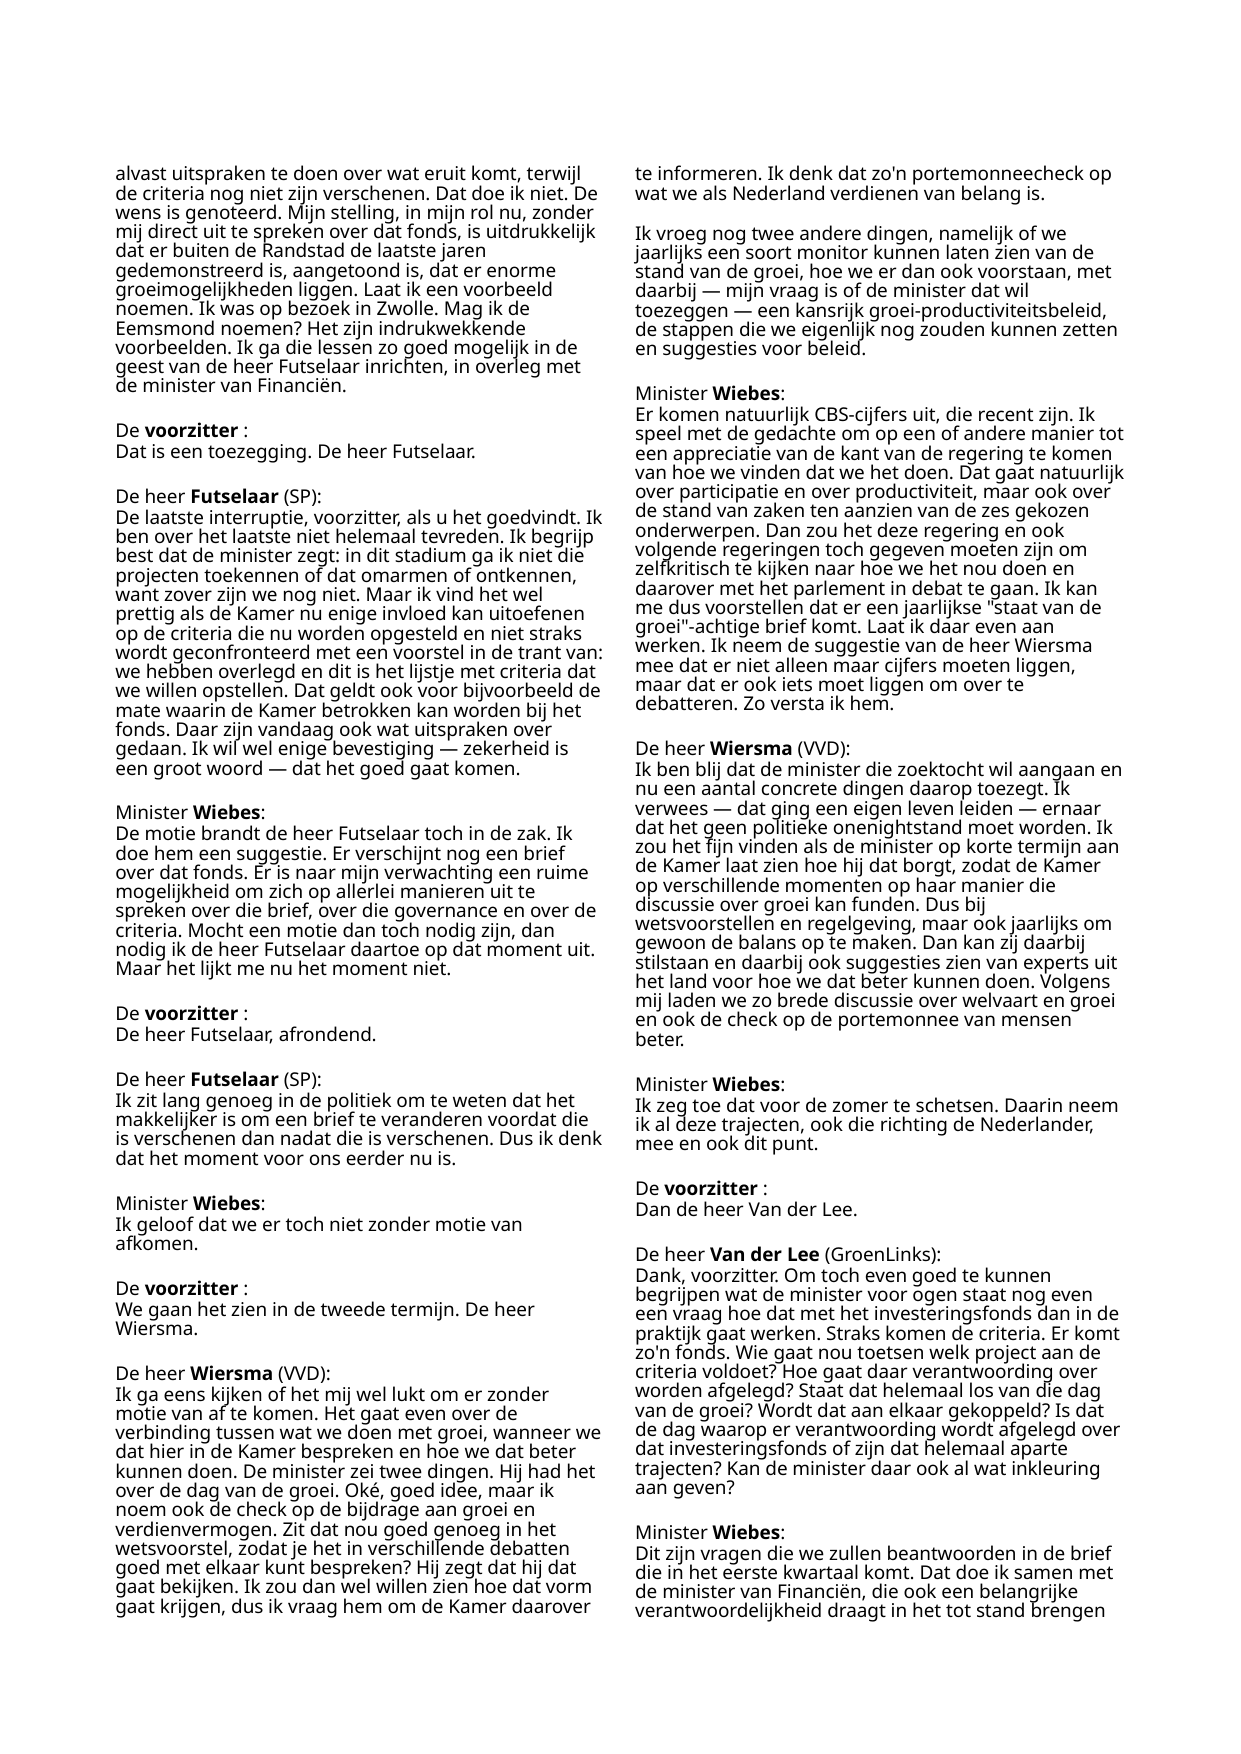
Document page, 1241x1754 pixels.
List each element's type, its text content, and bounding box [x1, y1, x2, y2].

text De heer Futselaar, afrondend. [115, 1026, 605, 1045]
text te informeren. Ik denk dat zo'n portemonneecheck op wat we als Nederland verdienen van belang is. [635, 165, 1125, 204]
text De voorzitter : [115, 417, 605, 443]
text De laatste interruptie, voorzitter, als u het goedvindt. Ik ben over het laatste niet helemaal tevreden. Ik begrijp best dat de minister zegt: in dit stadium ga ik niet die projecten toekennen of dat omarmen of ontkennen, want zover zijn we nog niet. Maar ik vind het wel prettig als de Kamer nu enige invloed kan uitoefenen op de criteria die nu worden opgesteld en niet straks wordt geconfronteerd met een voorstel in de trant van: we hebben overlegd en dit is het lijstje met criteria dat we willen opstellen. Dat geldt ook voor bijvoorbeeld de mate waarin de Kamer betrokken kan worden bij het fonds. Daar zijn vandaag ook wat uitspraken over gedaan. Ik wil wel enige bevestiging — zekerheid is een groot woord — dat het goed gaat komen. [115, 509, 605, 779]
text Dank, voorzitter. Om toch even goed te kunnen begrijpen wat de minister voor ogen staat nog even een vraag hoe dat met het investeringsfonds dan in de praktijk gaat werken. Straks komen de criteria. Er komt zo'n fonds. Wie gaat nou toetsen welk project aan de criteria voldoet? Hoe gaat daar verantwoording over worden afgelegd? Staat dat helemaal los van die dag van de groei? Wordt dat aan elkaar gekoppeld? Is dat de dag waarop er verantwoording wordt afgelegd over dat investeringsfonds of zijn dat helemaal aparte trajecten? Kan de minister daar ook al wat inkleuring aan geven? [635, 1267, 1125, 1498]
text Ik zeg toe dat voor de zomer te schetsen. Daarin neem ik al deze trajecten, ook die richting de Nederlander, mee en ook dit punt. [635, 1097, 1125, 1154]
text De heer Wiersma (VVD): [635, 735, 1125, 761]
text Ik geloof dat we er toch niet zonder motie van afkomen. [115, 1216, 605, 1254]
text De motie brandt de heer Futselaar toch in de zak. Ik doe hem een suggestie. Er verschijnt nog een brief over dat fonds. Er is naar mijn verwachting een ruime mogelijkheid om zich op allerlei manieren uit te spreken over die brief, over die governance en over de criteria. Mocht een motie dan toch nodig zijn, dan nodig ik de heer Futselaar daartoe op dat moment uit. Maar het lijkt me nu het moment niet. [115, 825, 605, 979]
text Ik ben blij dat de minister die zoektocht wil aangaan en nu een aantal concrete dingen daarop toezegt. Ik verwees — dat ging een eigen leven leiden — ernaar dat het geen politieke onenightstand moet worden. Ik zou het fijn vinden als de minister op korte termijn aan de Kamer laat zien hoe hij dat borgt, zodat de Kamer op verschillende momenten op haar manier die discussie over groei kan funden. Dus bij wetsvoorstellen en regelgeving, maar ook jaarlijks om gewoon de balans op te maken. Dan kan zij daarbij stilstaan en daarbij ook suggesties zien van experts uit het land voor hoe we dat beter kunnen doen. Volgens mij laden we zo brede discussie over welvaart en groei en ook de check op de portemonnee van mensen beter. [635, 761, 1125, 1050]
text Minister Wiebes: [635, 1071, 1125, 1097]
text De voorzitter : [635, 1175, 1125, 1201]
text Dat is een toezegging. De heer Futselaar. [115, 443, 605, 462]
text alvast uitspraken te doen over wat eruit komt, terwijl de criteria nog niet zijn verschenen. Dat doe ik niet. De wens is genoteerd. Mijn stelling, in mijn rol nu, zonder mij direct uit te spreken over dat fonds, is uitdrukkelijk dat er buiten de Randstad de laatste jaren gedemonstreerd is, aangetoond is, dat er enorme groeimogelijkheden liggen. Laat ik een voorbeeld noemen. Ik was op bezoek in Zwolle. Mag ik de Eemsmond noemen? Het zijn indrukwekkende voorbeelden. Ik ga die lessen zo goed mogelijk in de geest van de heer Futselaar inrichten, in overleg met de minister van Financiën. [115, 165, 605, 397]
text Ik ga eens kijken of het mij wel lukt om er zonder motie van af te komen. Het gaat even over de verbinding tussen wat we doen met groei, wanneer we dat hier in de Kamer bespreken en hoe we dat beter kunnen doen. De minister zei twee dingen. Hij had het over de dag van de groei. Oké, goed idee, maar ik noem ook de check op de bijdrage aan groei en verdienvermogen. Zit dat nou goed genoeg in het wetsvoorstel, zodat je het in verschillende debatten goed met elkaar kunt bespreken? Hij zegt dat hij dat gaat bekijken. Ik zou dan wel willen zien hoe dat vorm gaat krijgen, dus ik vraag hem om de Kamer daarover [115, 1386, 605, 1617]
text De heer Futselaar (SP): [115, 483, 605, 509]
text Dit zijn vragen die we zullen beantwoorden in de brief die in het eerste kwartaal komt. Dat doe ik samen met de minister van Financiën, die ook een belangrijke verantwoordelijkheid draagt in het tot stand brengen [635, 1544, 1125, 1622]
text De heer Futselaar (SP): [115, 1066, 605, 1092]
text De heer Van der Lee (GroenLinks): [635, 1241, 1125, 1267]
text De heer Wiersma (VVD): [115, 1360, 605, 1386]
text Minister Wiebes: [115, 799, 605, 825]
text Ik vroeg nog twee andere dingen, namelijk of we jaarlijks een soort monitor kunnen laten zien van de stand van de groei, hoe we er dan ook voorstaan, met daarbij — mijn vraag is of de minister dat wil toezeggen — een kansrijk groei-productiviteitsbeleid, de stappen die we eigenlijk nog zouden kunnen zetten en suggesties voor beleid. [635, 224, 1125, 359]
text We gaan het zien in de tweede termijn. De heer Wiersma. [115, 1301, 605, 1339]
text Ik zit lang genoeg in de politiek om te weten dat het makkelijker is om een brief te veranderen voordat die is verschenen dan nadat die is verschenen. Dus ik denk dat het moment voor ons eerder nu is. [115, 1092, 605, 1169]
text Minister Wiebes: [635, 1519, 1125, 1544]
text De voorzitter : [115, 1275, 605, 1301]
text Er komen natuurlijk CBS-cijfers uit, die recent zijn. Ik speel met de gedachte om op een of andere manier tot een appreciatie van de kant van de regering te komen van hoe we vinden dat we het doen. Dat gaat natuurlijk over participatie en over productiviteit, maar ook over de stand van zaken ten aanzien van de zes gekozen onderwerpen. Dan zou het deze regering en ook volgende regeringen toch gegeven moeten zijn om zelfkritisch te kijken naar hoe we het nou doen en daarover met het parlement in debat te gaan. Ik kan me dus voorstellen dat er een jaarlijkse "staat van de groei"-achtige brief komt. Laat ik daar even aan werken. Ik neem de suggestie van de heer Wiersma mee dat er niet alleen maar cijfers moeten liggen, maar dat er ook iets moet liggen om over te debatteren. Zo versta ik hem. [635, 406, 1125, 714]
text Minister Wiebes: [115, 1190, 605, 1216]
text Minister Wiebes: [635, 380, 1125, 406]
text De voorzitter : [115, 1000, 605, 1026]
text Dan de heer Van der Lee. [635, 1201, 1125, 1220]
